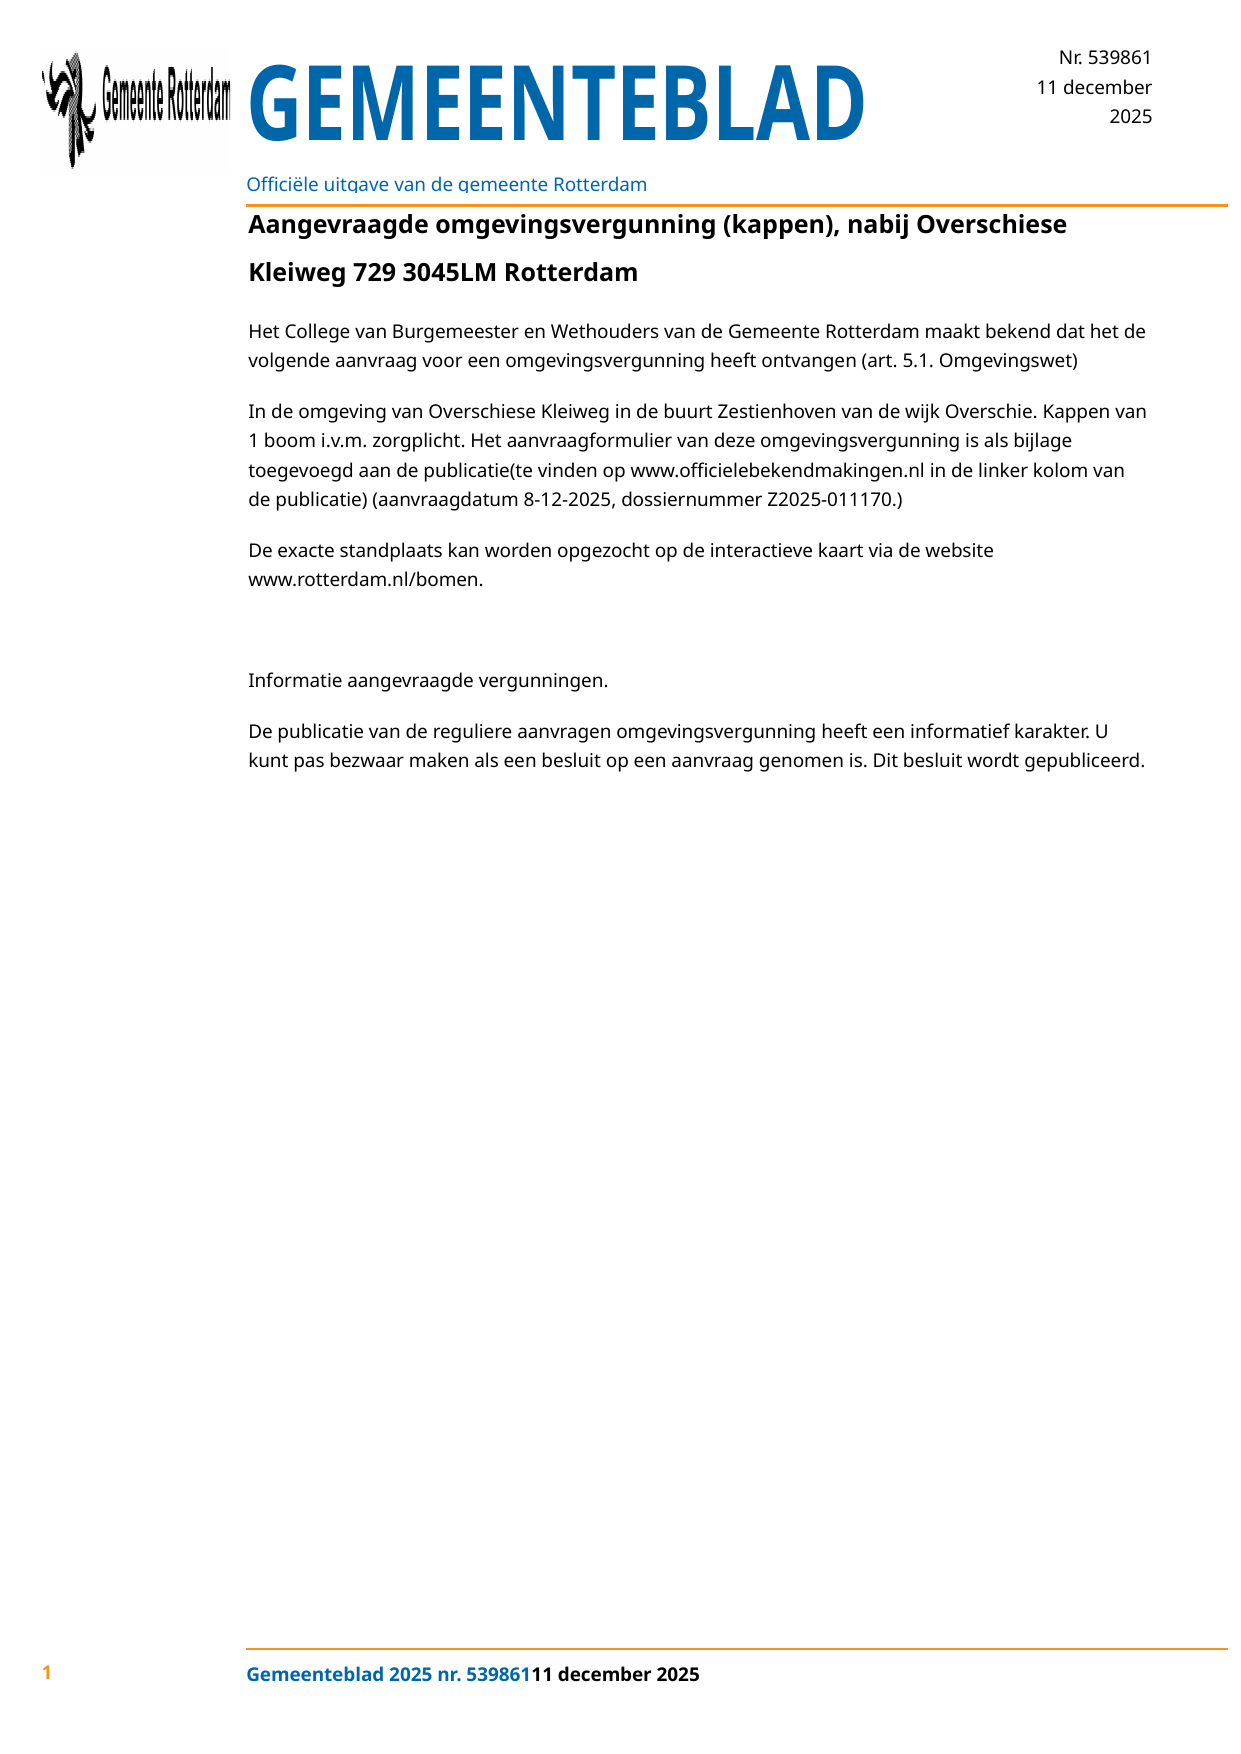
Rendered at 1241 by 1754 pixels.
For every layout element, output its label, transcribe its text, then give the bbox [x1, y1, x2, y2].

text De exacte standplaats kan worden opgezocht op de interactieve kaart via de website www.rotterdam.nl/bomen. [248, 537, 1152, 592]
text Aangevraagde omgevingsvergunning (kappen), nabij Overschiese Kleiweg 729 3045LM Rotterdam [248, 207, 1152, 288]
text In de omgeving van Overschiese Kleiweg in de buurt Zestienhoven van de wijk Overschie. Kappen van 1 boom i.v.m. zorgplicht. Het aanvraagformulier van deze omgevingsvergunning is als bijlage toegevoegd aan de publicatie(te vinden op www.officielebekendmakingen.nl in de linker kolom van de publicatie) (aanvraagdatum 8-12-2025, dossiernummer Z2025-011170.) [248, 398, 1152, 512]
text Informatie aangevraagde vergunningen. [248, 667, 1152, 693]
text De publicatie van de reguliere aanvragen omgevingsvergunning heeft een informatief karakter. U kunt pas bezwaar maken als een besluit op een aanvraag genomen is. Dit besluit wordt gepubliceerd. [248, 718, 1152, 773]
picture [41, 47, 231, 172]
text Het College van Burgemeester en Wethouders van de Gemeente Rotterdam maakt bekend dat het de volgende aanvraag voor een omgevingsvergunning heeft ontvangen (art. 5.1. Omgevingswet) [248, 318, 1152, 373]
